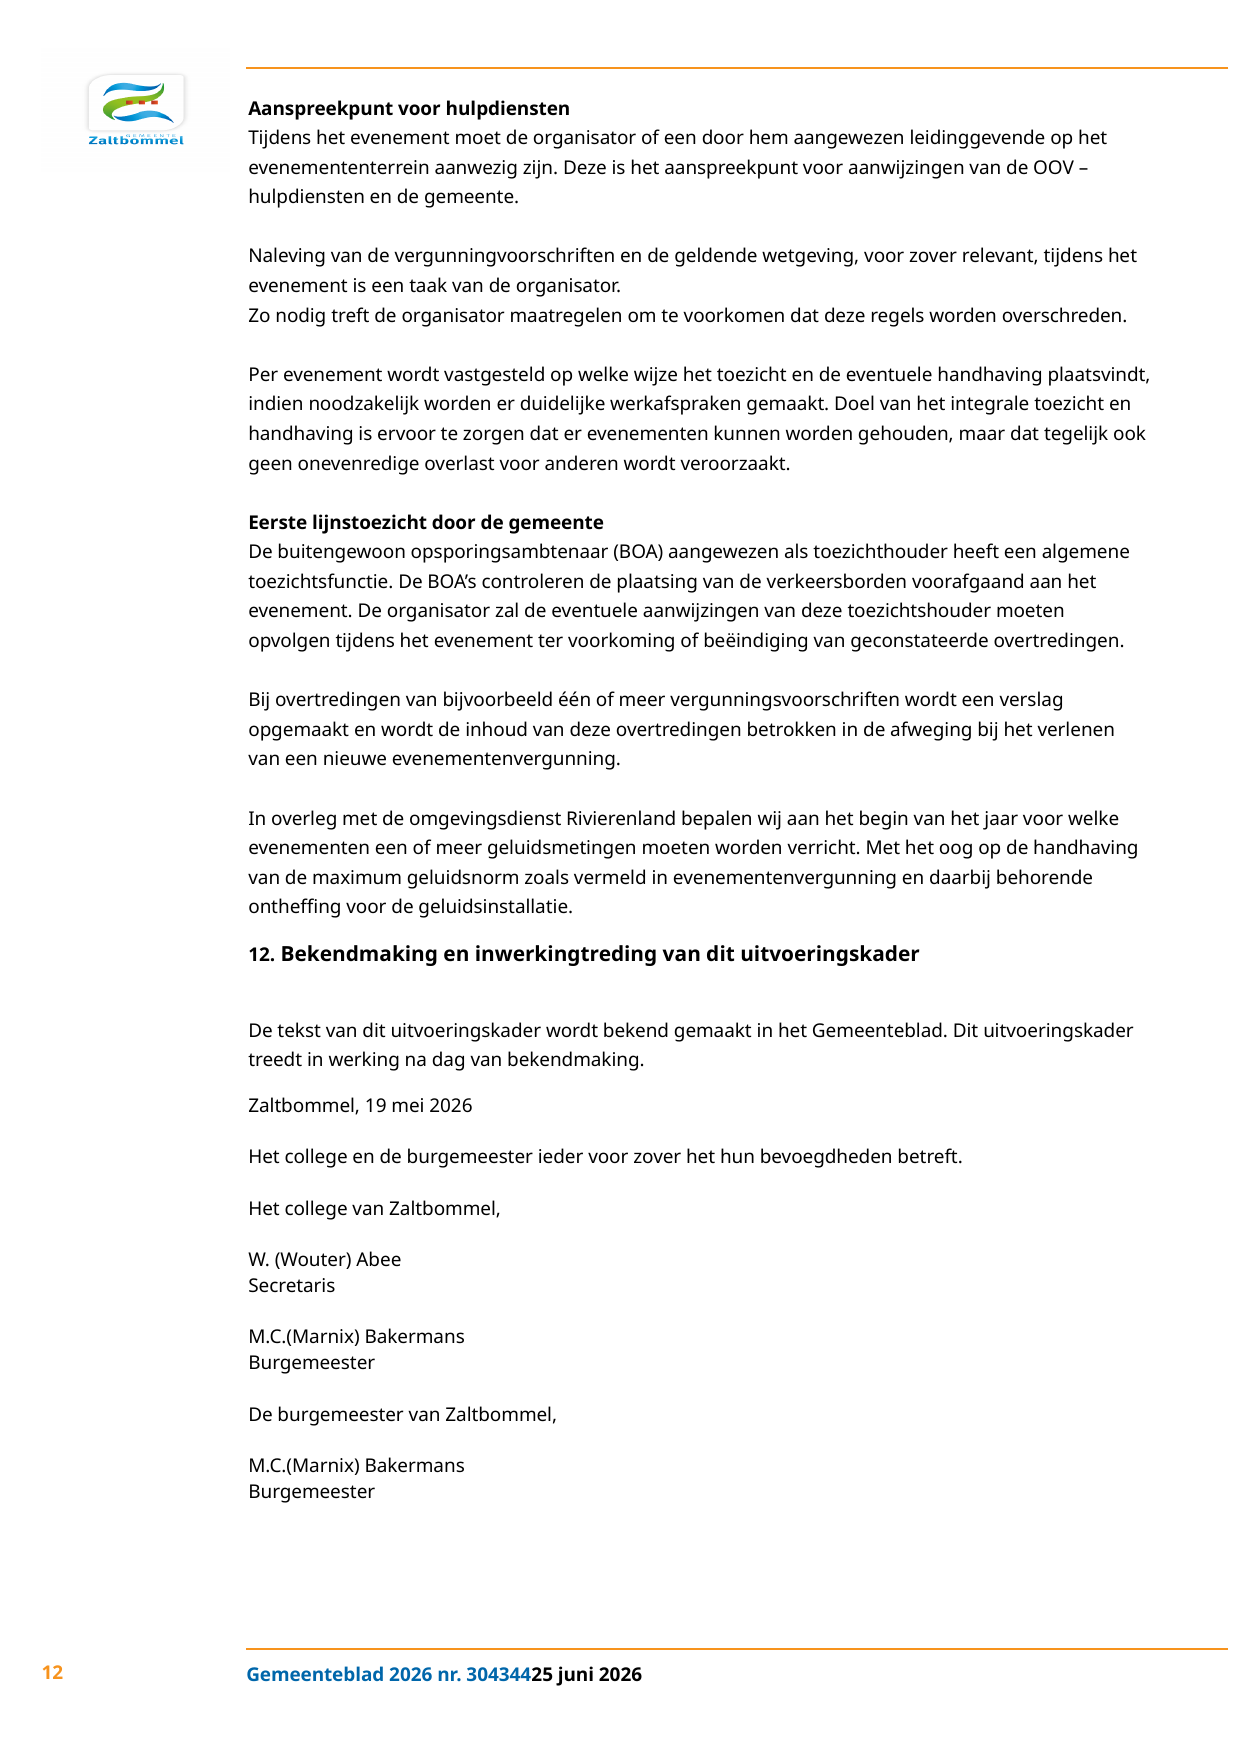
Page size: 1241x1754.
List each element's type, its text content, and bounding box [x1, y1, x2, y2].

text Tijdens het evenement moet de organisator of een door hem aangewezen leidinggevende op het evenemententerrein aanwezig zijn. Deze is het aanspreekpunt voor aanwijzingen van de OOV – hulpdiensten en de gemeente. [248, 124, 1152, 209]
text Naleving van de vergunningvoorschriften en de geldende wetgeving, voor zover relevant, tijdens het evenement is een taak van de organisator. [248, 243, 1152, 298]
text M.C.(Marnix) Bakermans [248, 1452, 1152, 1478]
text Bij overtredingen van bijvoorbeeld één of meer vergunningsvoorschriften wordt een verslag opgemaakt en wordt de inhoud van deze overtredingen betrokken in de afweging bij het verlenen van een nieuwe evenementenvergunning. [248, 686, 1152, 771]
text Zo nodig treft de organisator maatregelen om te voorkomen dat deze regels worden overschreden. [248, 302, 1152, 328]
text Het college van Zaltbommel, [248, 1195, 1152, 1221]
text In overleg met de omgevingsdienst Rivierenland bepalen wij aan het begin van het jaar voor welke evenementen een of meer geluidsmetingen moeten worden verricht. Met het oog op de handhaving van de maximum geluidsnorm zoals vermeld in evenementenvergunning en daarbij behorende ontheffing voor de geluidsinstallatie. [248, 805, 1152, 919]
text Aanspreekpunt voor hulpdiensten [248, 95, 1152, 121]
text 12. Bekendmaking en inwerkingtreding van dit uitvoeringskader [248, 939, 1152, 968]
text Burgemeester [248, 1478, 1152, 1504]
text De buitengewoon opsporingsambtenaar (BOA) aangewezen als toezichthouder heeft een algemene toezichtsfunctie. De BOA’s controleren de plaatsing van de verkeersborden voorafgaand aan het evenement. De organisator zal de eventuele aanwijzingen van deze toezichtshouder moeten opvolgen tijdens het evenement ter voorkoming of beëindiging van geconstateerde overtredingen. [248, 538, 1152, 653]
text Secretaris [248, 1272, 1152, 1298]
text De tekst van dit uitvoeringskader wordt bekend gemaakt in het Gemeenteblad. Dit uitvoeringskader treedt in werking na dag van bekendmaking. [248, 1017, 1152, 1072]
text Per evenement wordt vastgesteld op welke wijze het toezicht en de eventuele handhaving plaatsvindt, indien noodzakelijk worden er duidelijke werkafspraken gemaakt. Doel van het integrale toezicht en handhaving is ervoor te zorgen dat er evenementen kunnen worden gehouden, maar dat tegelijk ook geen onevenredige overlast voor anderen wordt veroorzaakt. [248, 361, 1152, 476]
text Zaltbommel, 19 mei 2026 [248, 1092, 1152, 1118]
picture [41, 47, 231, 172]
text Het college en de burgemeester ieder voor zover het hun bevoegdheden betreft. [248, 1143, 1152, 1169]
text Burgemeester [248, 1349, 1152, 1375]
text Eerste lijnstoezicht door de gemeente [248, 509, 1152, 535]
text W. (Wouter) Abee [248, 1246, 1152, 1272]
text M.C.(Marnix) Bakermans [248, 1324, 1152, 1349]
text De burgemeester van Zaltbommel, [248, 1401, 1152, 1427]
